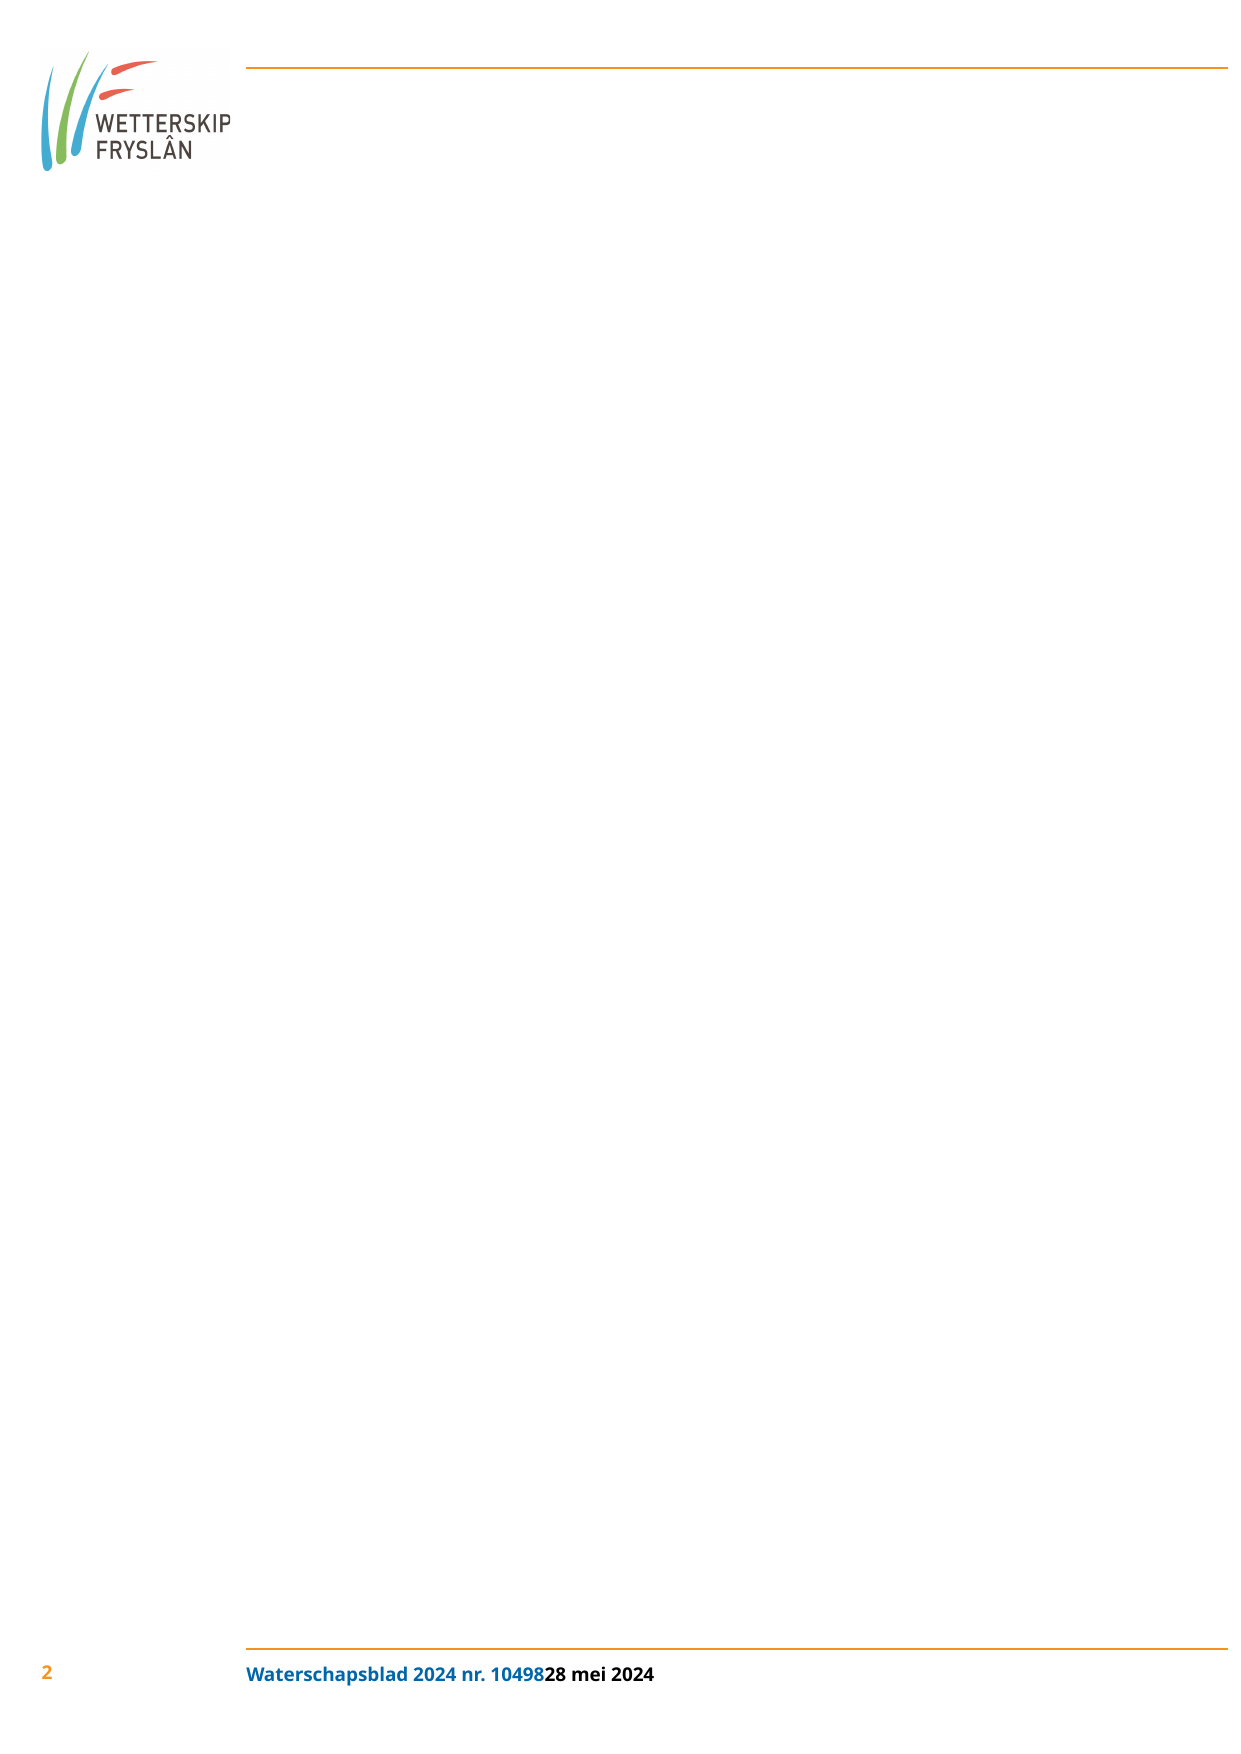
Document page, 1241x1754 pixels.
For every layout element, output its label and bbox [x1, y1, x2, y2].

picture [41, 47, 231, 172]
